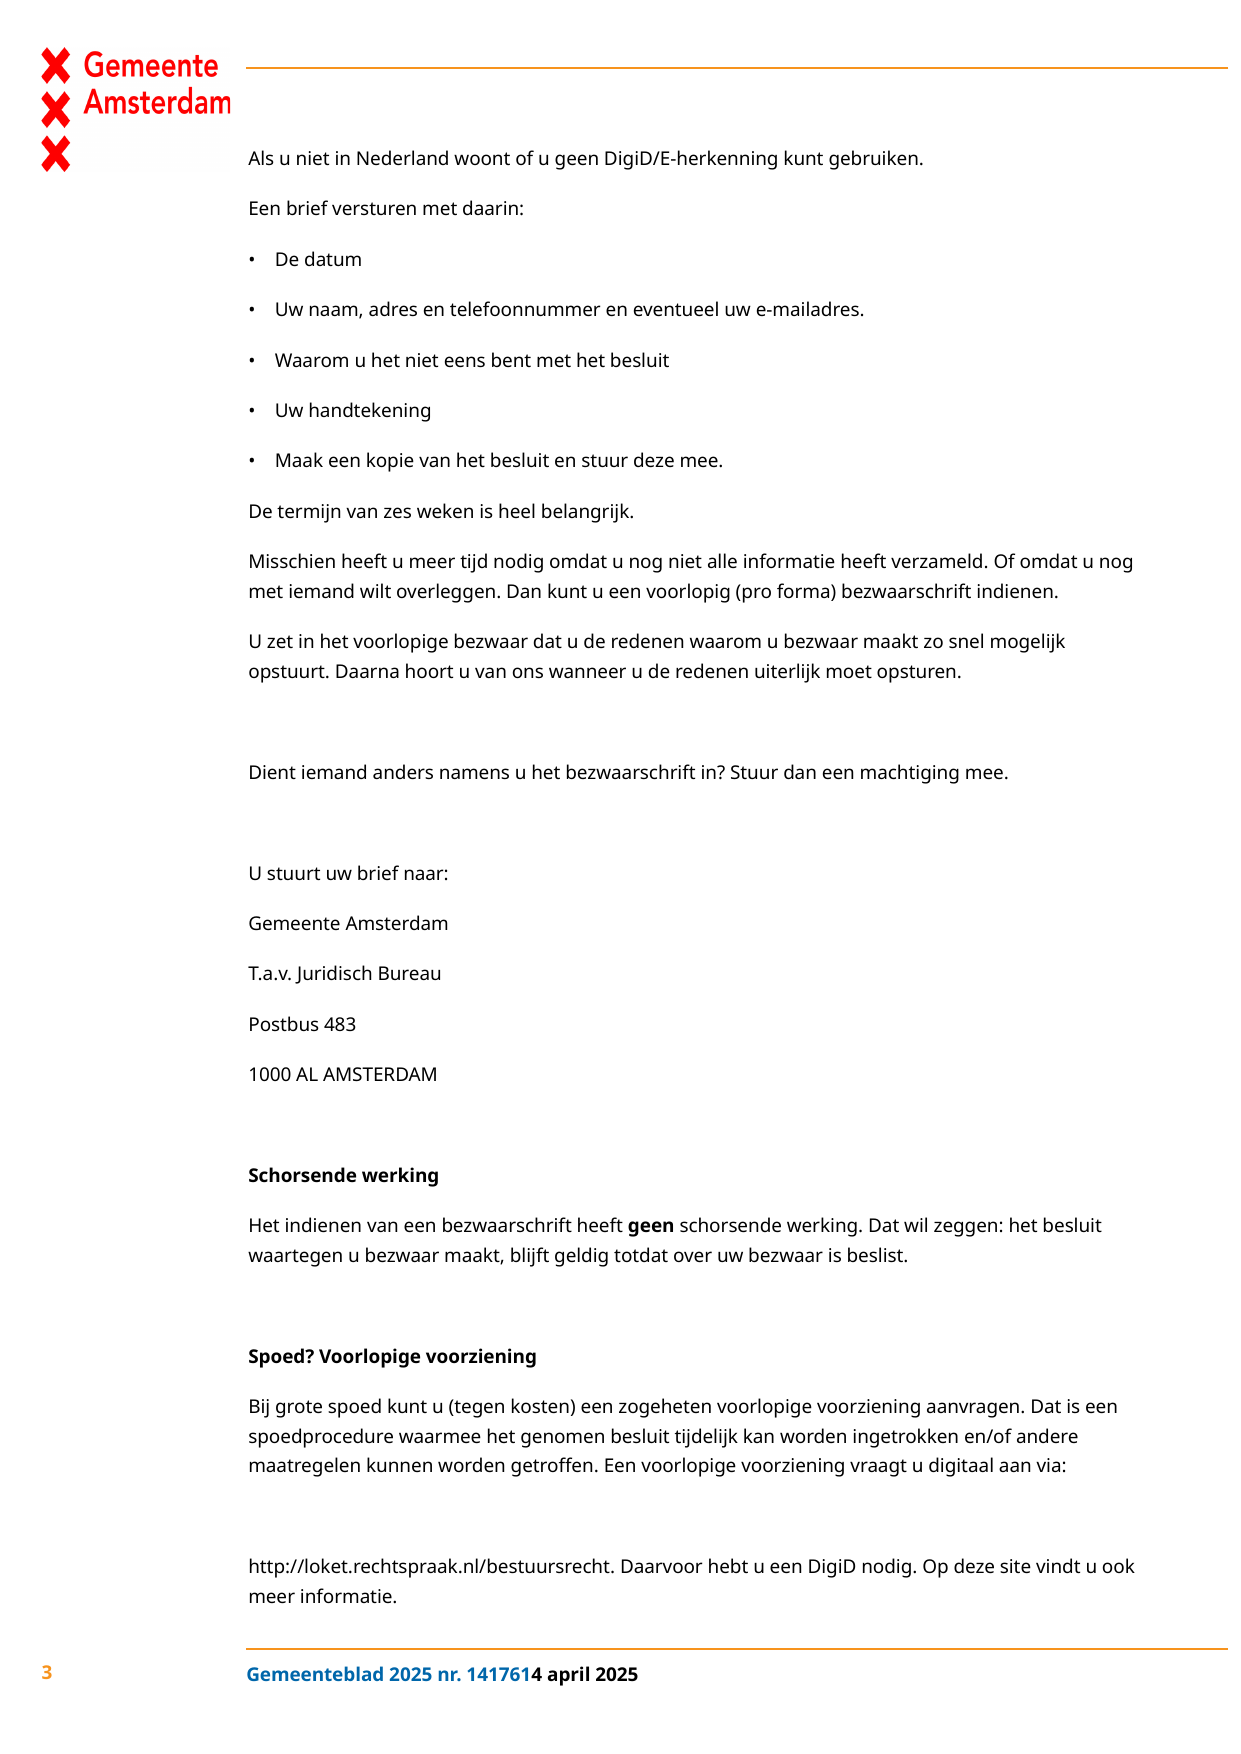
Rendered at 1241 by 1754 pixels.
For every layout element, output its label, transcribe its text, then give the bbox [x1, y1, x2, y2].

text Het indienen van een bezwaarschrift heeft geen schorsende werking. Dat wil zeggen: het besluit waartegen u bezwaar maakt, blijft geldig totdat over uw bezwaar is beslist. [248, 1213, 1152, 1268]
text Gemeente Amsterdam [248, 910, 1152, 936]
text U stuurt uw brief naar: [248, 860, 1152, 886]
text T.a.v. Juridisch Bureau [248, 961, 1152, 986]
text 1000 AL AMSTERDAM [248, 1061, 1152, 1087]
text Bij grote spoed kunt u (tegen kosten) een zogeheten voorlopige voorziening aanvragen. Dat is een spoedprocedure waarmee het genomen besluit tijdelijk kan worden ingetrokken en/of andere maatregelen kunnen worden getroffen. Een voorlopige voorziening vraagt u digitaal aan via: [248, 1393, 1152, 1478]
text U zet in het voorlopige bezwaar dat u de redenen waarom u bezwaar maakt zo snel mogelijk opstuurt. Daarna hoort u van ons wanneer u de redenen uiterlijk moet opsturen. [248, 628, 1152, 684]
text De termijn van zes weken is heel belangrijk. [248, 498, 1152, 524]
text • Uw naam, adres en telefoonnummer en eventueel uw e-mailadres. [248, 296, 1152, 322]
text • Uw handtekening [248, 397, 1152, 423]
picture [41, 47, 231, 172]
text Misschien heeft u meer tijd nodig omdat u nog niet alle informatie heeft verzameld. Of omdat u nog met iemand wilt overleggen. Dan kunt u een voorlopig (pro forma) bezwaarschrift indienen. [248, 548, 1152, 604]
text Dient iemand anders namens u het bezwaarschrift in? Stuur dan een machtiging mee. [248, 759, 1152, 785]
text Als u niet in Nederland woont of u geen DigiD/E-herkenning kunt gebruiken. [248, 145, 1152, 171]
text Schorsende werking [248, 1162, 1152, 1188]
text http://loket.rechtspraak.nl/bestuursrecht. Daarvoor hebt u een DigiD nodig. Op deze site vindt u ook meer informatie. [248, 1553, 1152, 1609]
text Een brief versturen met daarin: [248, 196, 1152, 221]
text • Waarom u het niet eens bent met het besluit [248, 347, 1152, 373]
text Postbus 483 [248, 1011, 1152, 1037]
text Spoed? Voorlopige voorziening [248, 1343, 1152, 1369]
text • Maak een kopie van het besluit en stuur deze mee. [248, 448, 1152, 473]
text • De datum [248, 246, 1152, 272]
